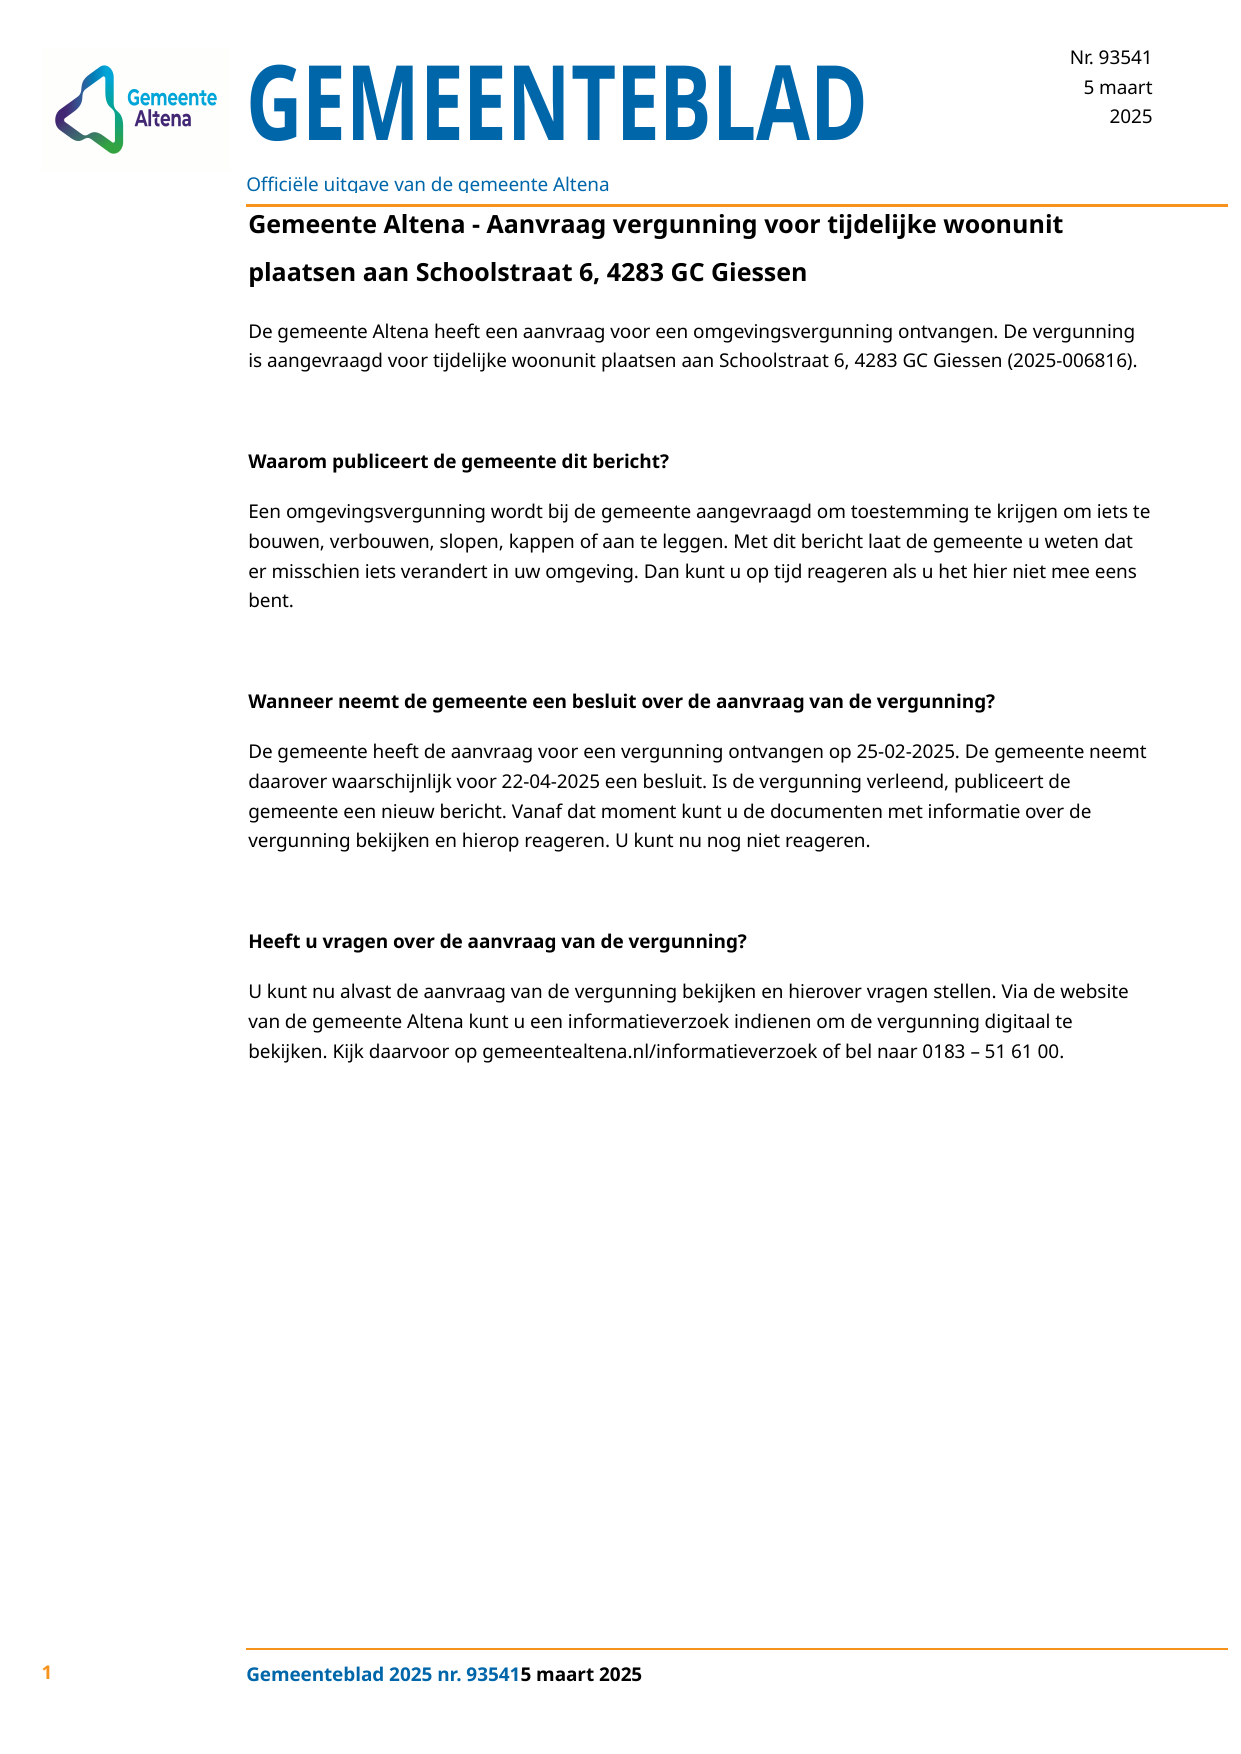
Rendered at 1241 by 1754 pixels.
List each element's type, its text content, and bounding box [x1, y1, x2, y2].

text De gemeente Altena heeft een aanvraag voor een omgevingsvergunning ontvangen. De vergunning is aangevraagd voor tijdelijke woonunit plaatsen aan Schoolstraat 6, 4283 GC Giessen (2025-006816). [248, 318, 1152, 373]
text Heeft u vragen over de aanvraag van de vergunning? [248, 928, 1152, 954]
picture [41, 47, 231, 172]
text Wanneer neemt de gemeente een besluit over de aanvraag van de vergunning? [248, 688, 1152, 714]
text Een omgevingsvergunning wordt bij de gemeente aangevraagd om toestemming te krijgen om iets te bouwen, verbouwen, slopen, kappen of aan te leggen. Met dit bericht laat de gemeente u weten dat er misschien iets verandert in uw omgeving. Dan kunt u op tijd reageren als u het hier niet mee eens bent. [248, 499, 1152, 613]
text Gemeente Altena - Aanvraag vergunning voor tijdelijke woonunit plaatsen aan Schoolstraat 6, 4283 GC Giessen [248, 207, 1152, 288]
text De gemeente heeft de aanvraag voor een vergunning ontvangen op 25-02-2025. De gemeente neemt daarover waarschijnlijk voor 22-04-2025 een besluit. Is de vergunning verleend, publiceert de gemeente een nieuw bericht. Vanaf dat moment kunt u de documenten met informatie over de vergunning bekijken en hierop reageren. U kunt nu nog niet reageren. [248, 739, 1152, 853]
text Waarom publiceert de gemeente dit bericht? [248, 448, 1152, 474]
text U kunt nu alvast de aanvraag van de vergunning bekijken en hierover vragen stellen. Via de website van de gemeente Altena kunt u een informatieverzoek indienen om de vergunning digitaal te bekijken. Kijk daarvoor op gemeentealtena.nl/informatieverzoek of bel naar 0183 – 51 61 00. [248, 979, 1152, 1064]
